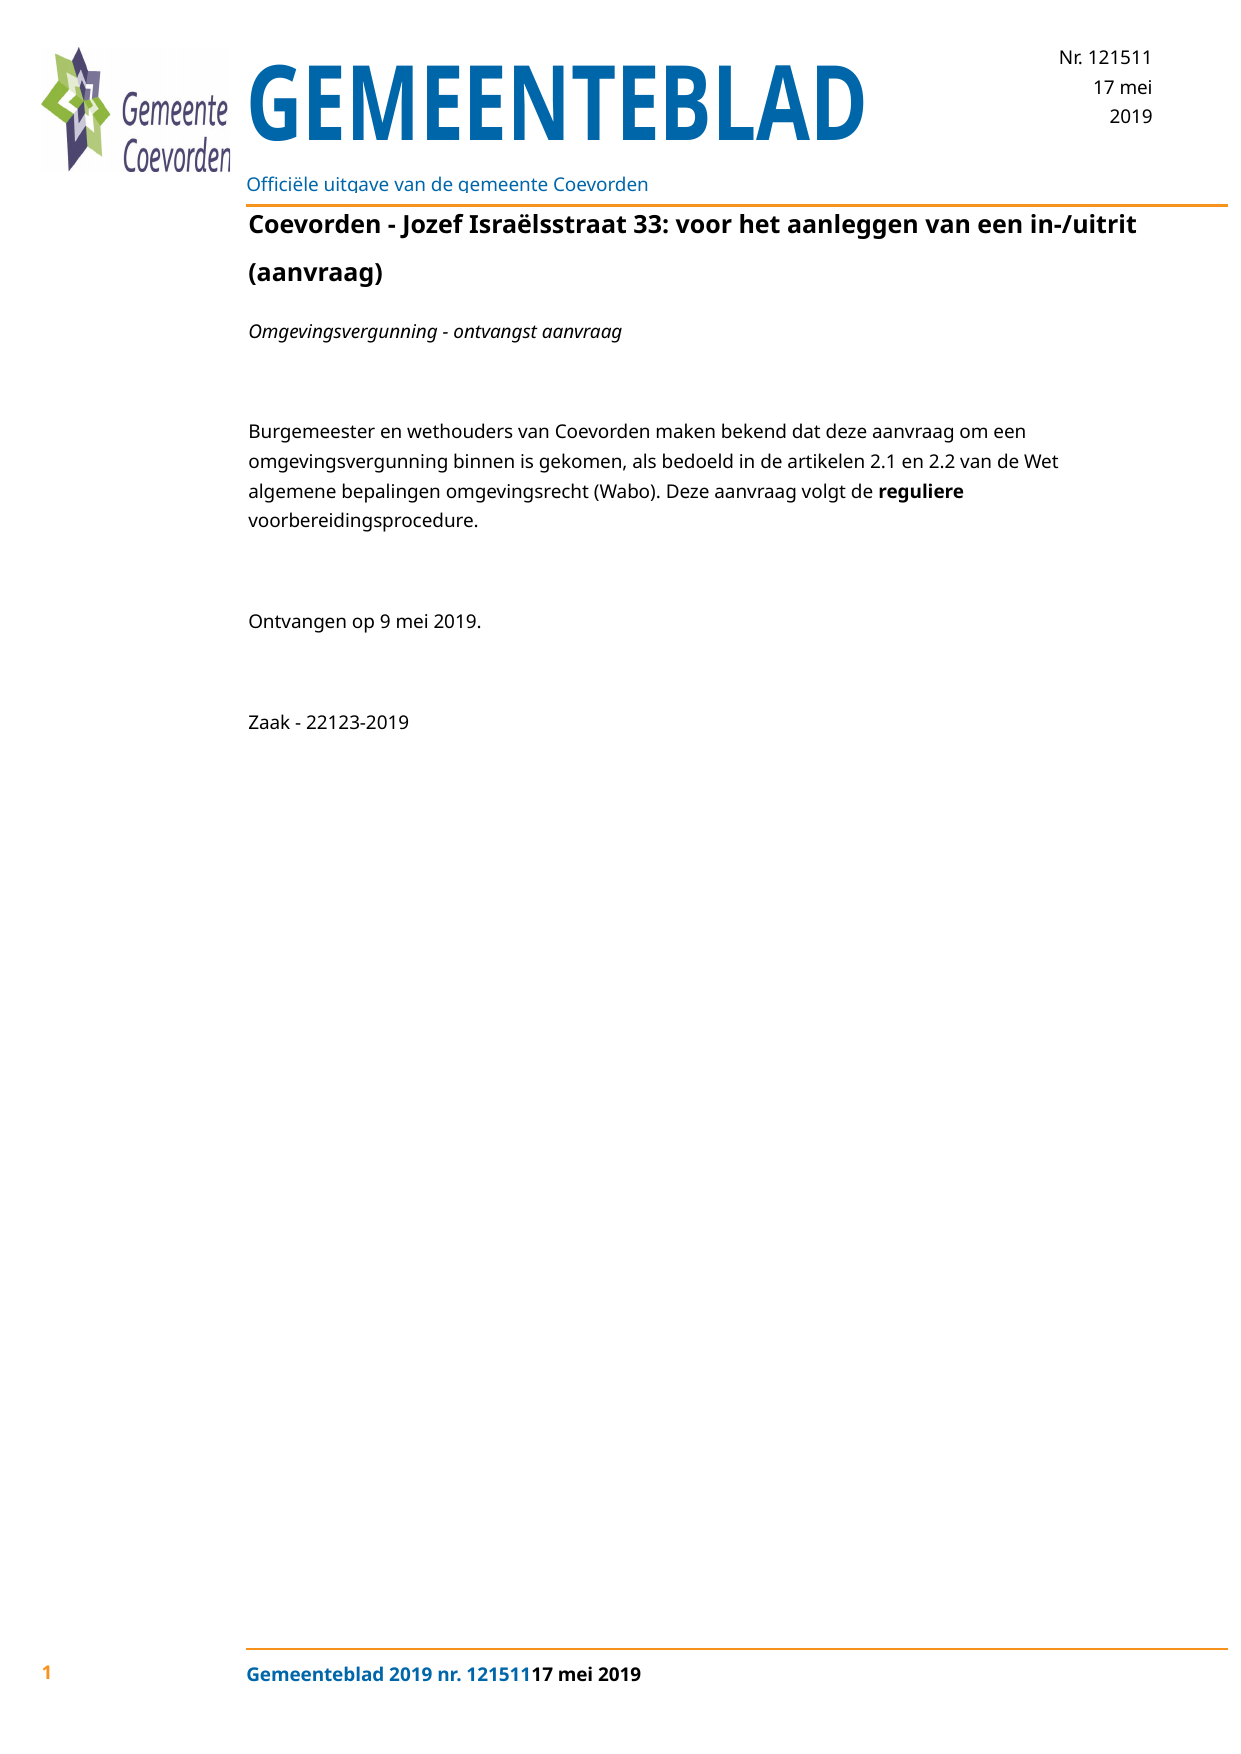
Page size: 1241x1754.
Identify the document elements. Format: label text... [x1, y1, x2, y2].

text Zaak - 22123-2019 [248, 709, 1152, 735]
text Burgemeester en wethouders van Coevorden maken bekend dat deze aanvraag om een omgevingsvergunning binnen is gekomen, als bedoeld in de artikelen 2.1 en 2.2 van de Wet algemene bepalingen omgevingsrecht (Wabo). Deze aanvraag volgt de reguliere voorbereidingsprocedure. [248, 419, 1152, 533]
text Omgevingsvergunning - ontvangst aanvraag [248, 318, 1152, 344]
text Coevorden - Jozef Israëlsstraat 33: voor het aanleggen van een in-/uitrit (aanvraag) [248, 207, 1152, 288]
text Ontvangen op 9 mei 2019. [248, 608, 1152, 634]
picture [41, 47, 231, 172]
